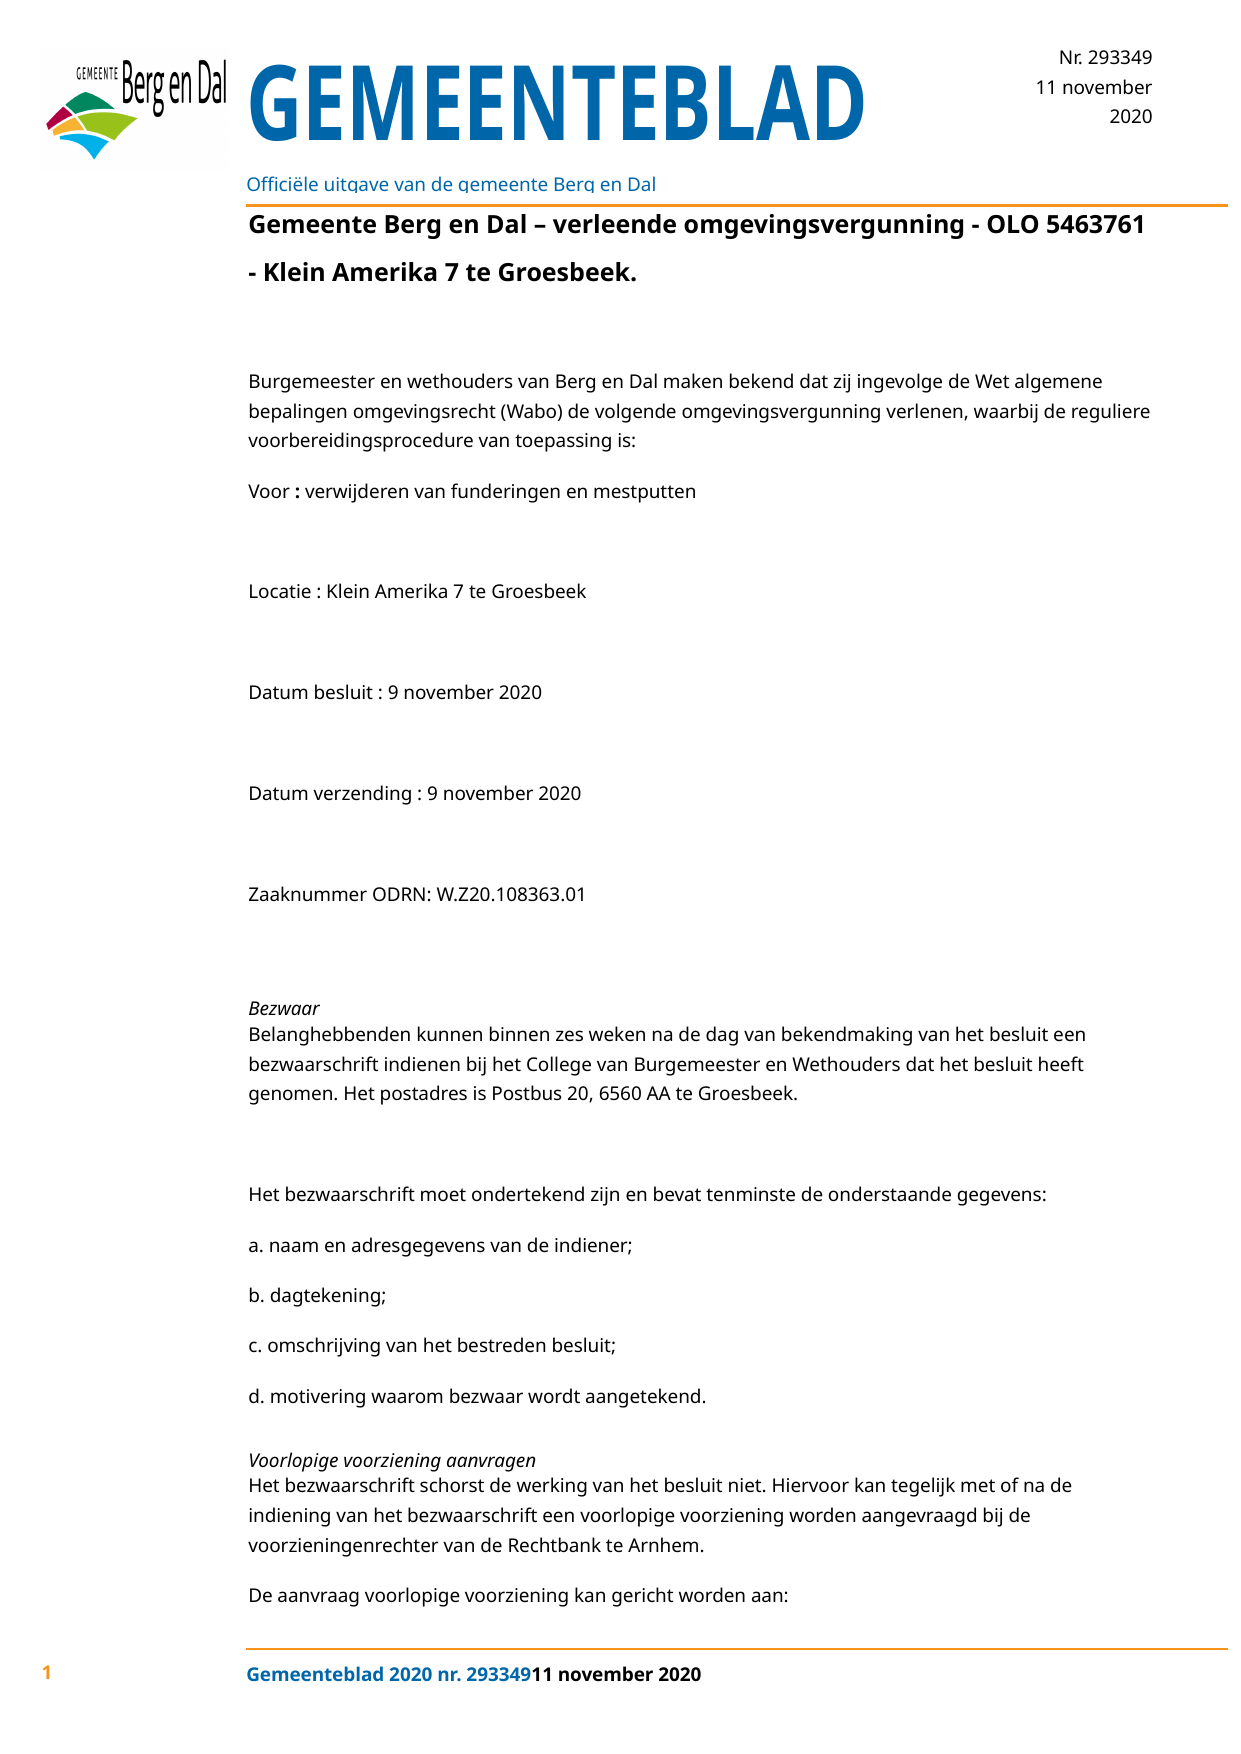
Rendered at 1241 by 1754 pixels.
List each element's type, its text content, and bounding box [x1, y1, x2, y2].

text Datum verzending : 9 november 2020 [248, 780, 1152, 806]
text b. dagtekening; [248, 1282, 1152, 1308]
text Bezwaar [248, 996, 1152, 1021]
text Belanghebbenden kunnen binnen zes weken na de dag van bekendmaking van het besluit een bezwaarschrift indienen bij het College van Burgemeester en Wethouders dat het besluit heeft genomen. Het postadres is Postbus 20, 6560 AA te Groesbeek. [248, 1021, 1152, 1106]
text Locatie : Klein Amerika 7 te Groesbeek [248, 579, 1152, 604]
text Burgemeester en wethouders van Berg en Dal maken bekend dat zij ingevolge de Wet algemene bepalingen omgevingsrecht (Wabo) de volgende omgevingsvergunning verlenen, waarbij de reguliere voorbereidingsprocedure van toepassing is: [248, 368, 1152, 453]
text a. naam en adresgegevens van de indiener; [248, 1232, 1152, 1257]
text Zaaknummer ODRN: W.Z20.108363.01 [248, 881, 1152, 907]
picture [41, 47, 231, 172]
text Gemeente Berg en Dal – verleende omgevingsvergunning - OLO 5463761 - Klein Amerika 7 te Groesbeek. [248, 207, 1152, 288]
text d. motivering waarom bezwaar wordt aangetekend. [248, 1383, 1152, 1409]
text c. omschrijving van het bestreden besluit; [248, 1333, 1152, 1358]
text Het bezwaarschrift moet ondertekend zijn en bevat tenminste de onderstaande gegevens: [248, 1181, 1152, 1207]
text Voorlopige voorziening aanvragen [248, 1447, 1152, 1473]
text Datum besluit : 9 november 2020 [248, 679, 1152, 705]
text Voor : verwijderen van funderingen en mestputten [248, 478, 1152, 504]
text De aanvraag voorlopige voorziening kan gericht worden aan: [248, 1582, 1152, 1608]
text Het bezwaarschrift schorst de werking van het besluit niet. Hiervoor kan tegelijk met of na de indiening van het bezwaarschrift een voorlopige voorziening worden aangevraagd bij de voorzieningenrechter van de Rechtbank te Arnhem. [248, 1473, 1152, 1558]
